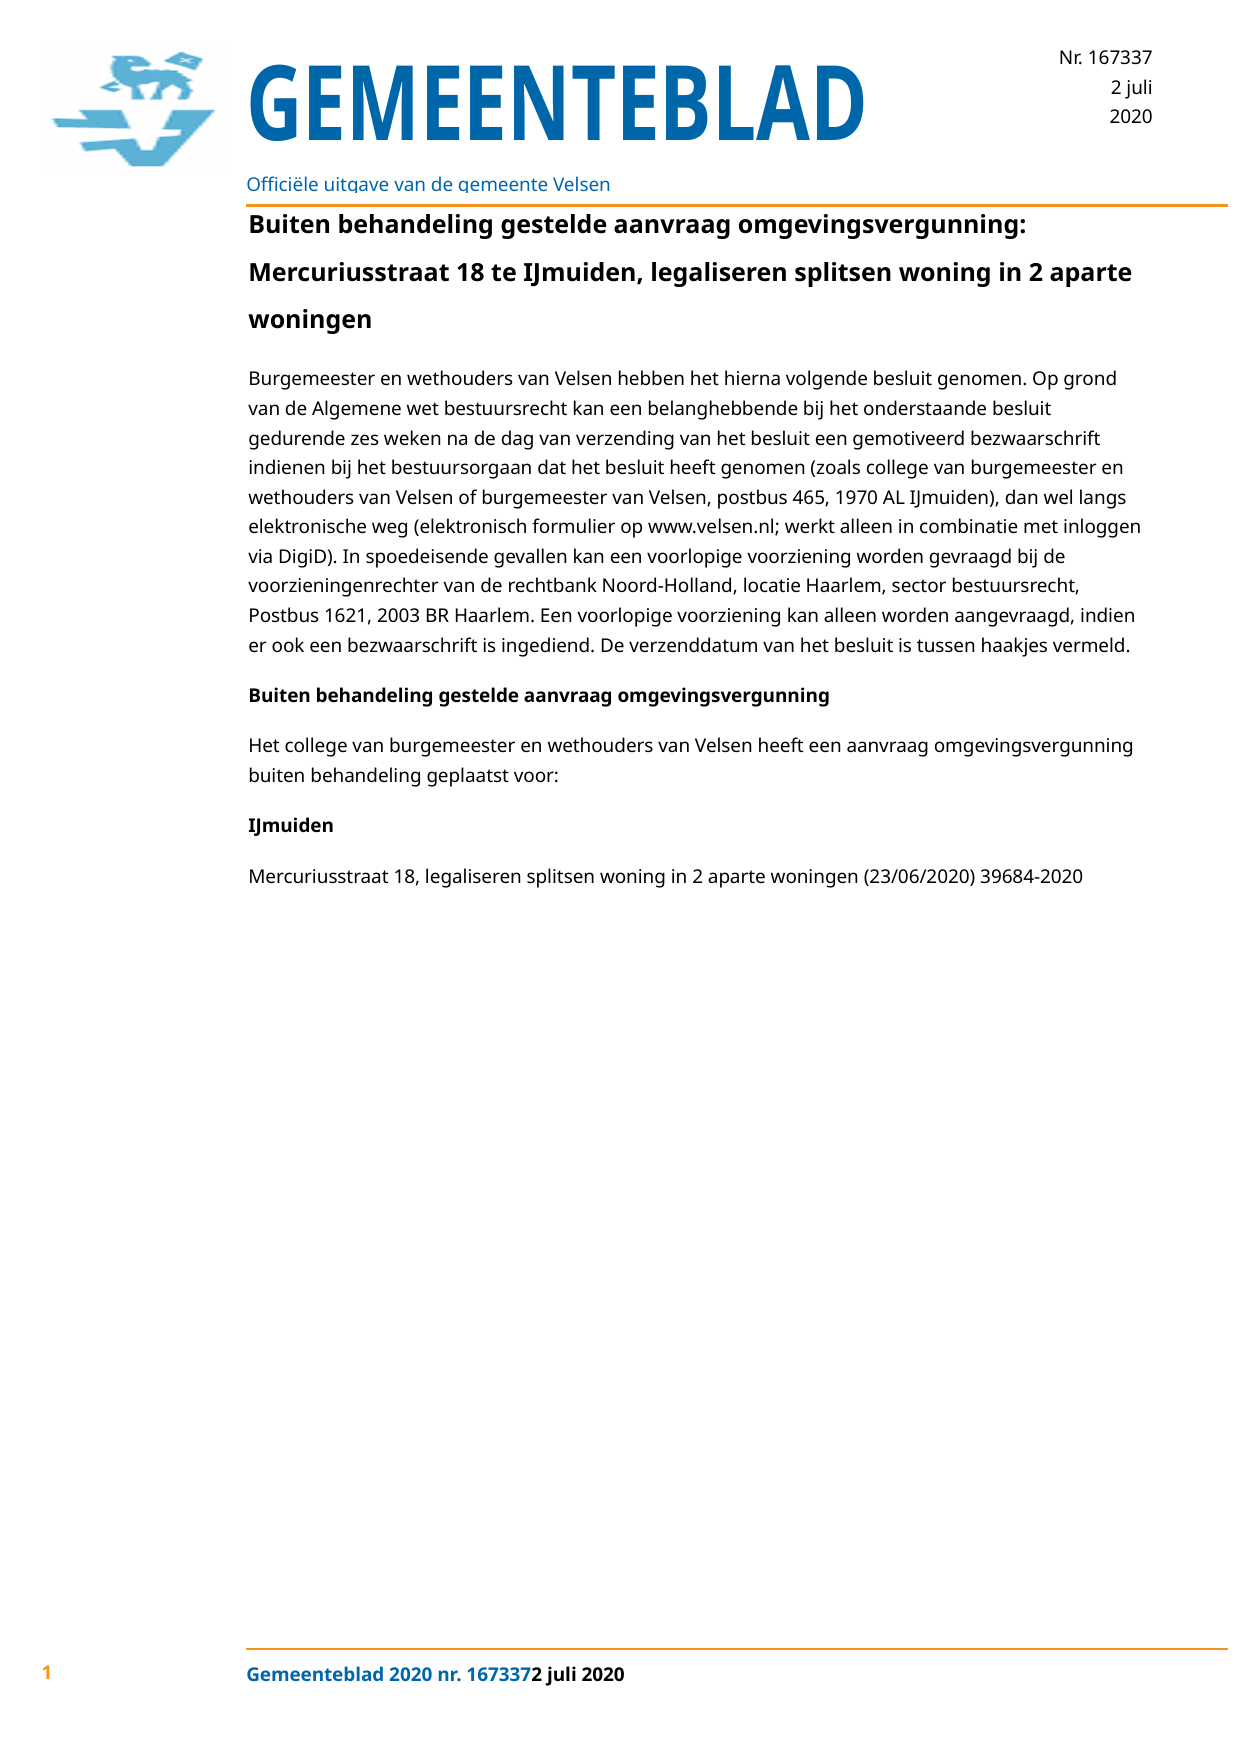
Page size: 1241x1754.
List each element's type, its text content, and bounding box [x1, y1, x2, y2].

text Burgemeester en wethouders van Velsen hebben het hierna volgende besluit genomen. Op grond van de Algemene wet bestuursrecht kan een belanghebbende bij het onderstaande besluit gedurende zes weken na de dag van verzending van het besluit een gemotiveerd bezwaarschrift indienen bij het bestuursorgaan dat het besluit heeft genomen (zoals college van burgemeester en wethouders van Velsen of burgemeester van Velsen, postbus 465, 1970 AL IJmuiden), dan wel langs elektronische weg (elektronisch formulier op www.velsen.nl; werkt alleen in combinatie met inloggen via DigiD). In spoedeisende gevallen kan een voorlopige voorziening worden gevraagd bij de voorzieningenrechter van de rechtbank Noord-Holland, locatie Haarlem, sector bestuursrecht, Postbus 1621, 2003 BR Haarlem. Een voorlopige voorziening kan alleen worden aangevraagd, indien er ook een bezwaarschrift is ingediend. De verzenddatum van het besluit is tussen haakjes vermeld. [248, 366, 1152, 657]
text Het college van burgemeester en wethouders van Velsen heeft een aanvraag omgevingsvergunning buiten behandeling geplaatst voor: [248, 733, 1152, 788]
text Buiten behandeling gestelde aanvraag omgevingsvergunning: Mercuriusstraat 18 te IJmuiden, legaliseren splitsen woning in 2 aparte woningen [248, 207, 1152, 336]
text Mercuriusstraat 18, legaliseren splitsen woning in 2 aparte woningen (23/06/2020) 39684-2020 [248, 863, 1152, 889]
picture [41, 47, 231, 172]
text IJmuiden [248, 813, 1152, 838]
text Buiten behandeling gestelde aanvraag omgevingsvergunning [248, 682, 1152, 708]
